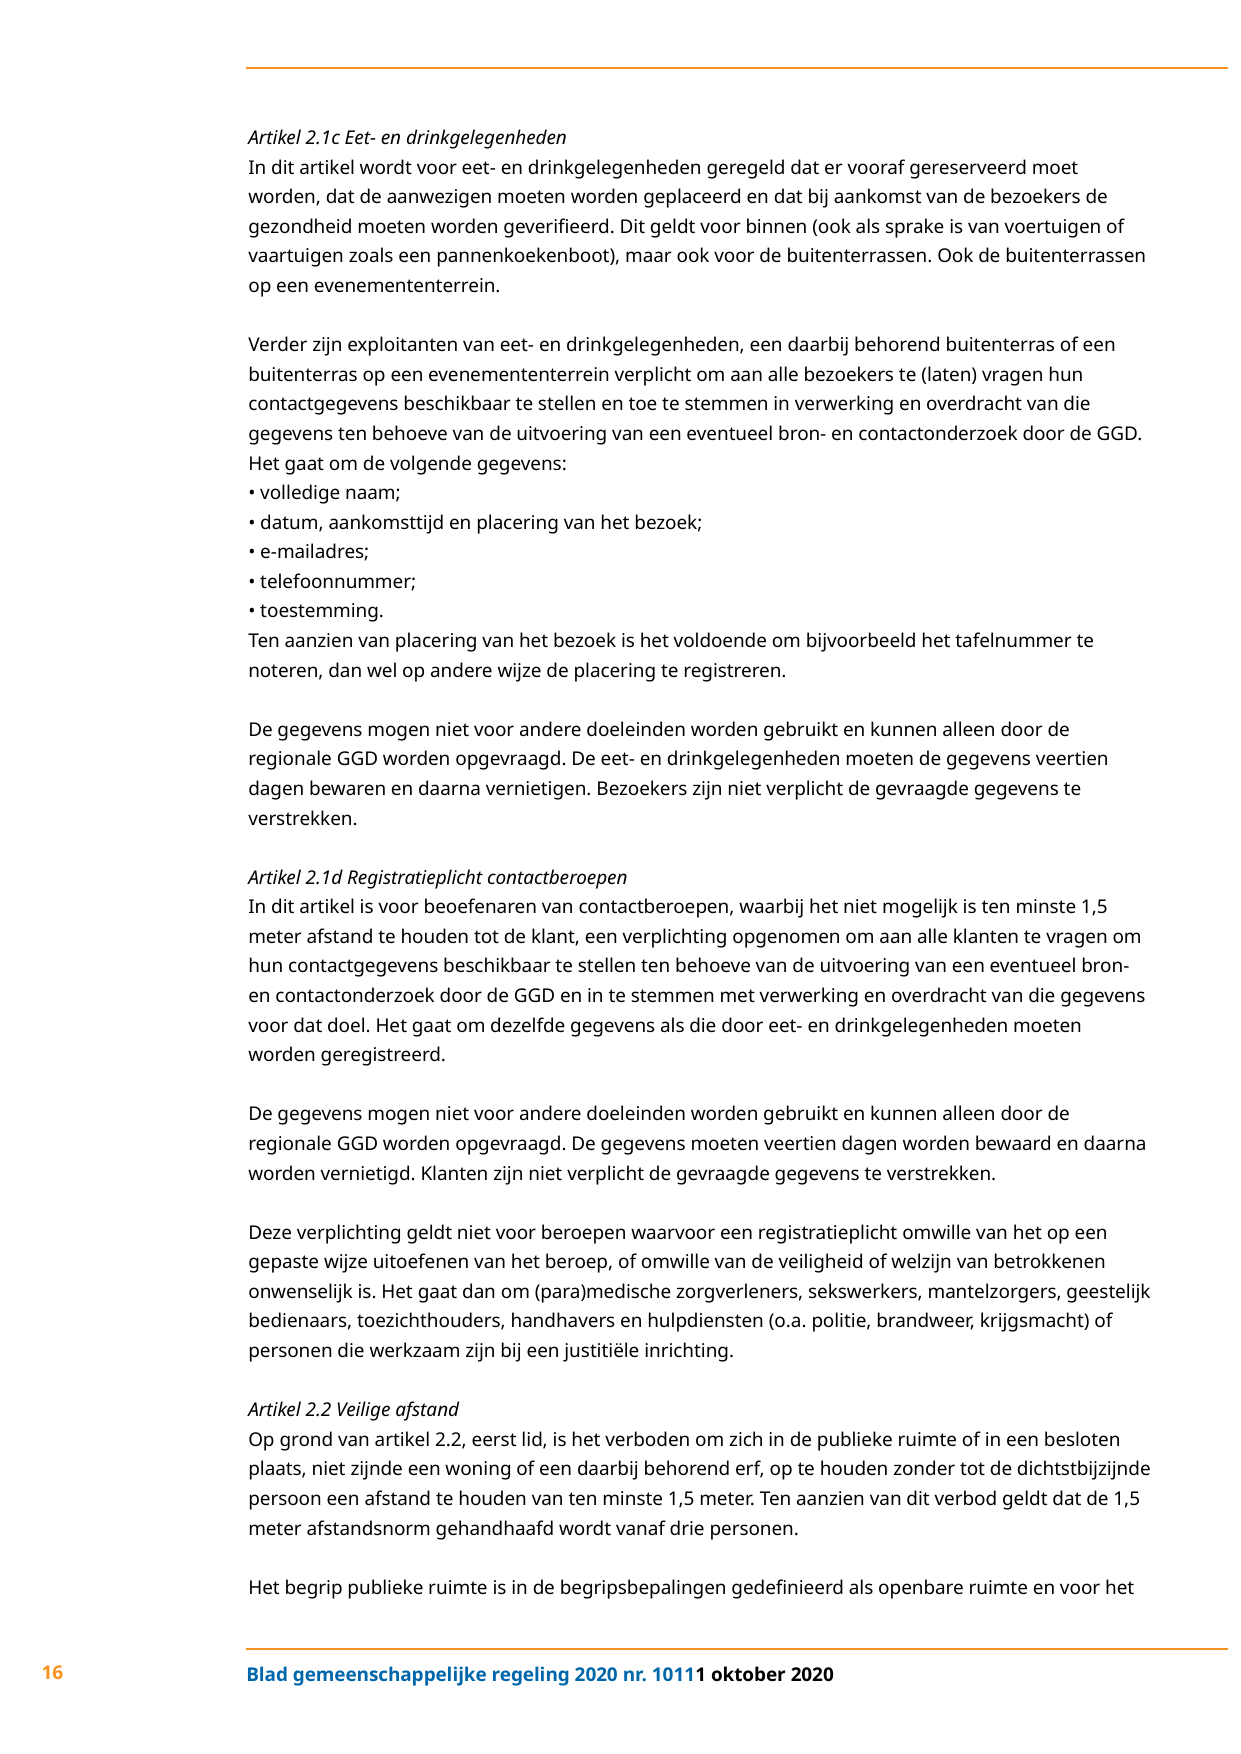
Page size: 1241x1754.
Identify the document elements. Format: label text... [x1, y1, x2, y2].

picture [41, 47, 231, 172]
text De gegevens mogen niet voor andere doeleinden worden gebruikt en kunnen alleen door de regionale GGD worden opgevraagd. De gegevens moeten veertien dagen worden bewaard en daarna worden vernietigd. Klanten zijn niet verplicht de gevraagde gegevens te verstrekken. [248, 1101, 1152, 1186]
text In dit artikel is voor beoefenaren van contactberoepen, waarbij het niet mogelijk is ten minste 1,5 meter afstand te houden tot de klant, een verplichting opgenomen om aan alle klanten te vragen om hun contactgegevens beschikbaar te stellen ten behoeve van de uitvoering van een eventueel bron- en contactonderzoek door de GGD en in te stemmen met verwerking en overdracht van die gegevens voor dat doel. Het gaat om dezelfde gegevens als die door eet- en drinkgelegenheden moeten worden geregistreerd. [248, 893, 1152, 1067]
text Het begrip publieke ruimte is in de begripsbepalingen gedefinieerd als openbare ruimte en voor het [248, 1574, 1152, 1600]
text Artikel 2.1d Registratieplicht contactberoepen [248, 864, 1152, 890]
text De gegevens mogen niet voor andere doeleinden worden gebruikt en kunnen alleen door de regionale GGD worden opgevraagd. De eet- en drinkgelegenheden moeten de gegevens veertien dagen bewaren en daarna vernietigen. Bezoekers zijn niet verplicht de gevraagde gegevens te verstrekken. [248, 716, 1152, 831]
text Artikel 2.2 Veilige afstand [248, 1396, 1152, 1422]
text Ten aanzien van placering van het bezoek is het voldoende om bijvoorbeeld het tafelnummer te noteren, dan wel op andere wijze de placering te registreren. [248, 627, 1152, 683]
text In dit artikel wordt voor eet- en drinkgelegenheden geregeld dat er vooraf gereserveerd moet worden, dat de aanwezigen moeten worden geplaceerd en dat bij aankomst van de bezoekers de gezondheid moeten worden geverifieerd. Dit geldt voor binnen (ook als sprake is van voertuigen of vaartuigen zoals een pannenkoekenboot), maar ook voor de buitenterrassen. Ook de buitenterrassen op een evenemententerrein. [248, 154, 1152, 298]
text • volledige naam; [248, 479, 1152, 505]
text Verder zijn exploitanten van eet- en drinkgelegenheden, een daarbij behorend buitenterras of een buitenterras op een evenemententerrein verplicht om aan alle bezoekers te (laten) vragen hun contactgegevens beschikbaar te stellen en toe te stemmen in verwerking en overdracht van die gegevens ten behoeve van de uitvoering van een eventueel bron- en contactonderzoek door de GGD. Het gaat om de volgende gegevens: [248, 331, 1152, 476]
text Deze verplichting geldt niet voor beroepen waarvoor een registratieplicht omwille van het op een gepaste wijze uitoefenen van het beroep, of omwille van de veiligheid of welzijn van betrokkenen onwenselijk is. Het gaat dan om (para)medische zorgverleners, sekswerkers, mantelzorgers, geestelijk bedienaars, toezichthouders, handhavers en hulpdiensten (o.a. politie, brandweer, krijgsmacht) of personen die werkzaam zijn bij een justitiële inrichting. [248, 1219, 1152, 1363]
text • telefoonnummer; [248, 568, 1152, 594]
text Op grond van artikel 2.2, eerst lid, is het verboden om zich in de publieke ruimte of in een besloten plaats, niet zijnde een woning of een daarbij behorend erf, op te houden zonder tot de dichtstbijzijnde persoon een afstand te houden van ten minste 1,5 meter. Ten aanzien van dit verbod geldt dat de 1,5 meter afstandsnorm gehandhaafd wordt vanaf drie personen. [248, 1426, 1152, 1541]
text • toestemming. [248, 598, 1152, 623]
text Artikel 2.1c Eet- en drinkgelegenheden [248, 124, 1152, 150]
text • datum, aankomsttijd en placering van het bezoek; [248, 509, 1152, 535]
text • e-mailadres; [248, 538, 1152, 564]
